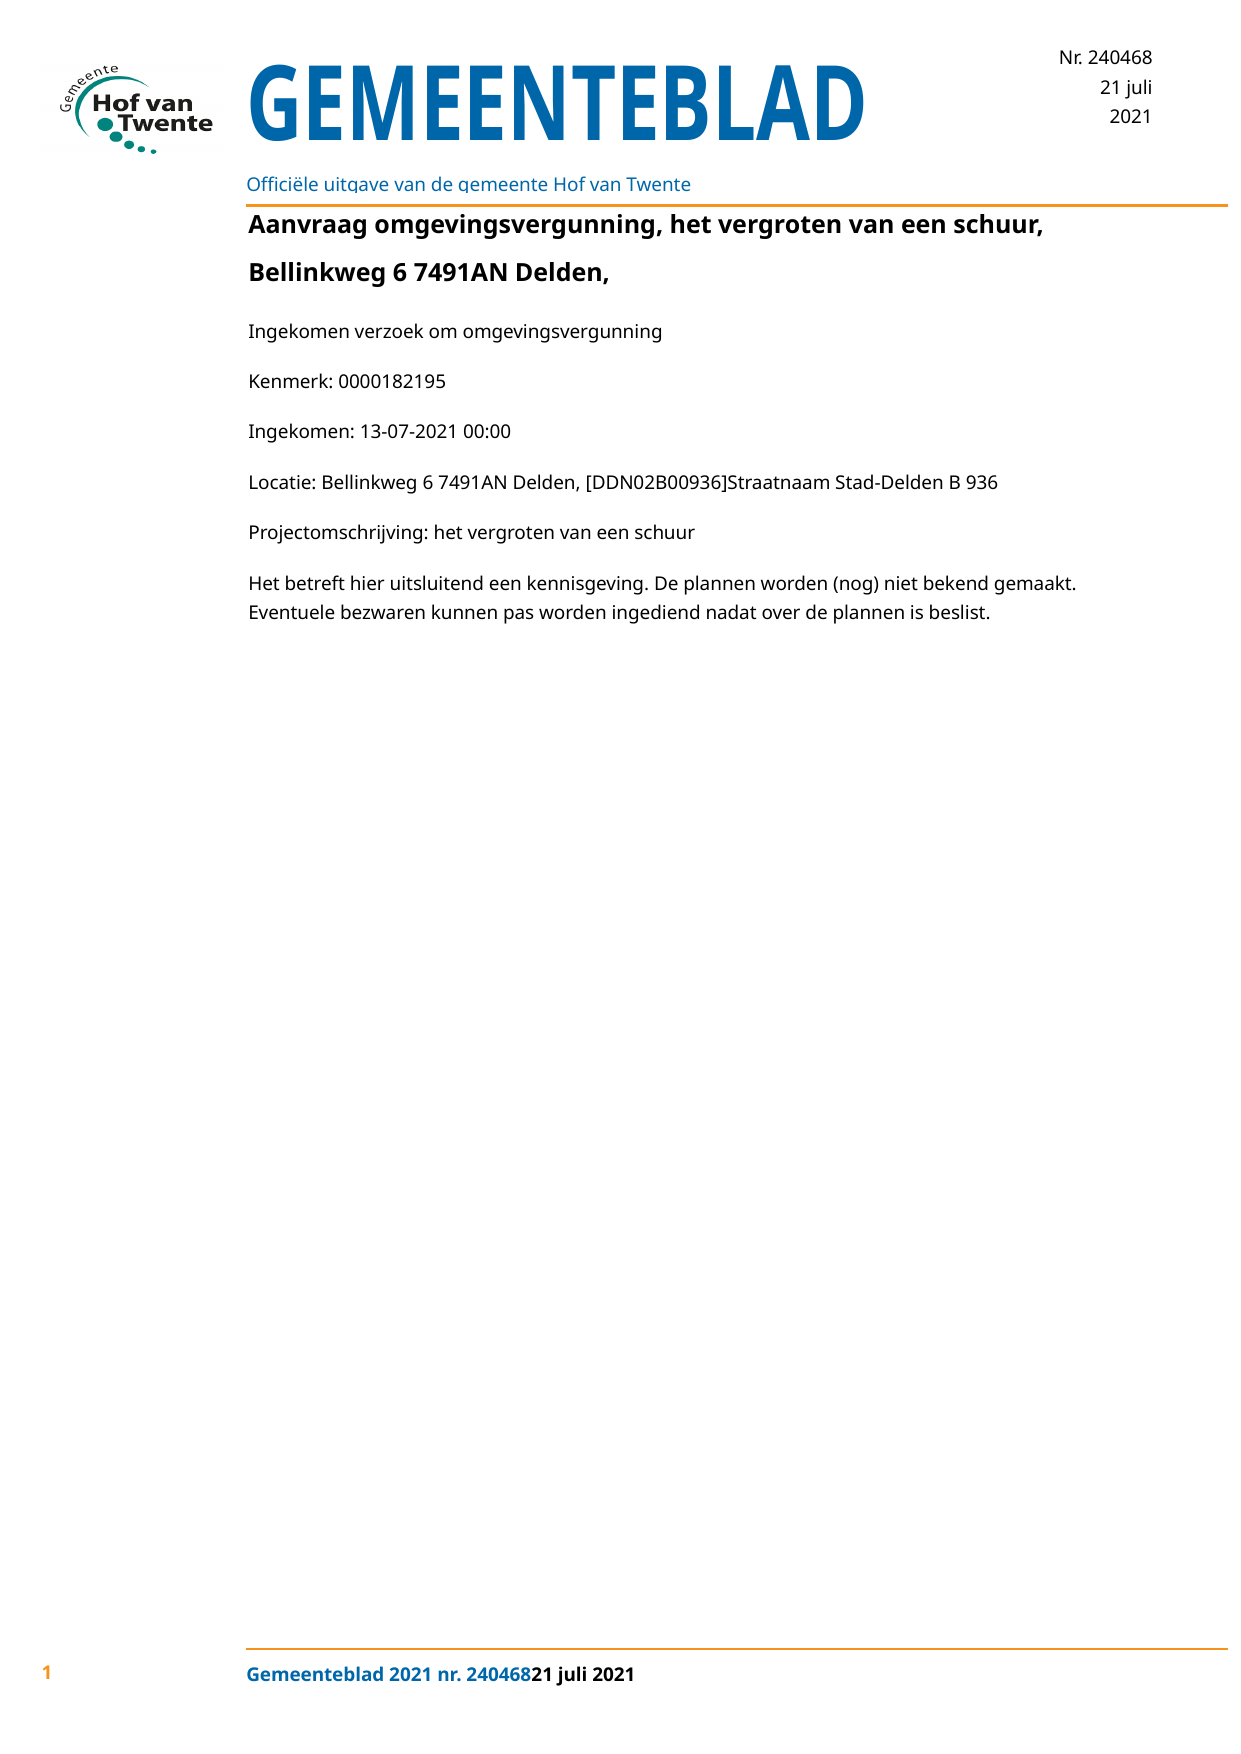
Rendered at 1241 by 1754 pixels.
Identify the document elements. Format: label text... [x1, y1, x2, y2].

text Ingekomen: 13-07-2021 00:00 [248, 419, 1152, 444]
text Projectomschrijving: het vergroten van een schuur [248, 519, 1152, 545]
text Het betreft hier uitsluitend een kennisgeving. De plannen worden (nog) niet bekend gemaakt. Eventuele bezwaren kunnen pas worden ingediend nadat over de plannen is beslist. [248, 570, 1152, 625]
text Aanvraag omgevingsvergunning, het vergroten van een schuur, Bellinkweg 6 7491AN Delden, [248, 207, 1152, 288]
picture [41, 47, 231, 172]
text Locatie: Bellinkweg 6 7491AN Delden, [DDN02B00936]Straatnaam Stad-Delden B 936 [248, 469, 1152, 495]
text Ingekomen verzoek om omgevingsvergunning [248, 318, 1152, 344]
text Kenmerk: 0000182195 [248, 368, 1152, 394]
